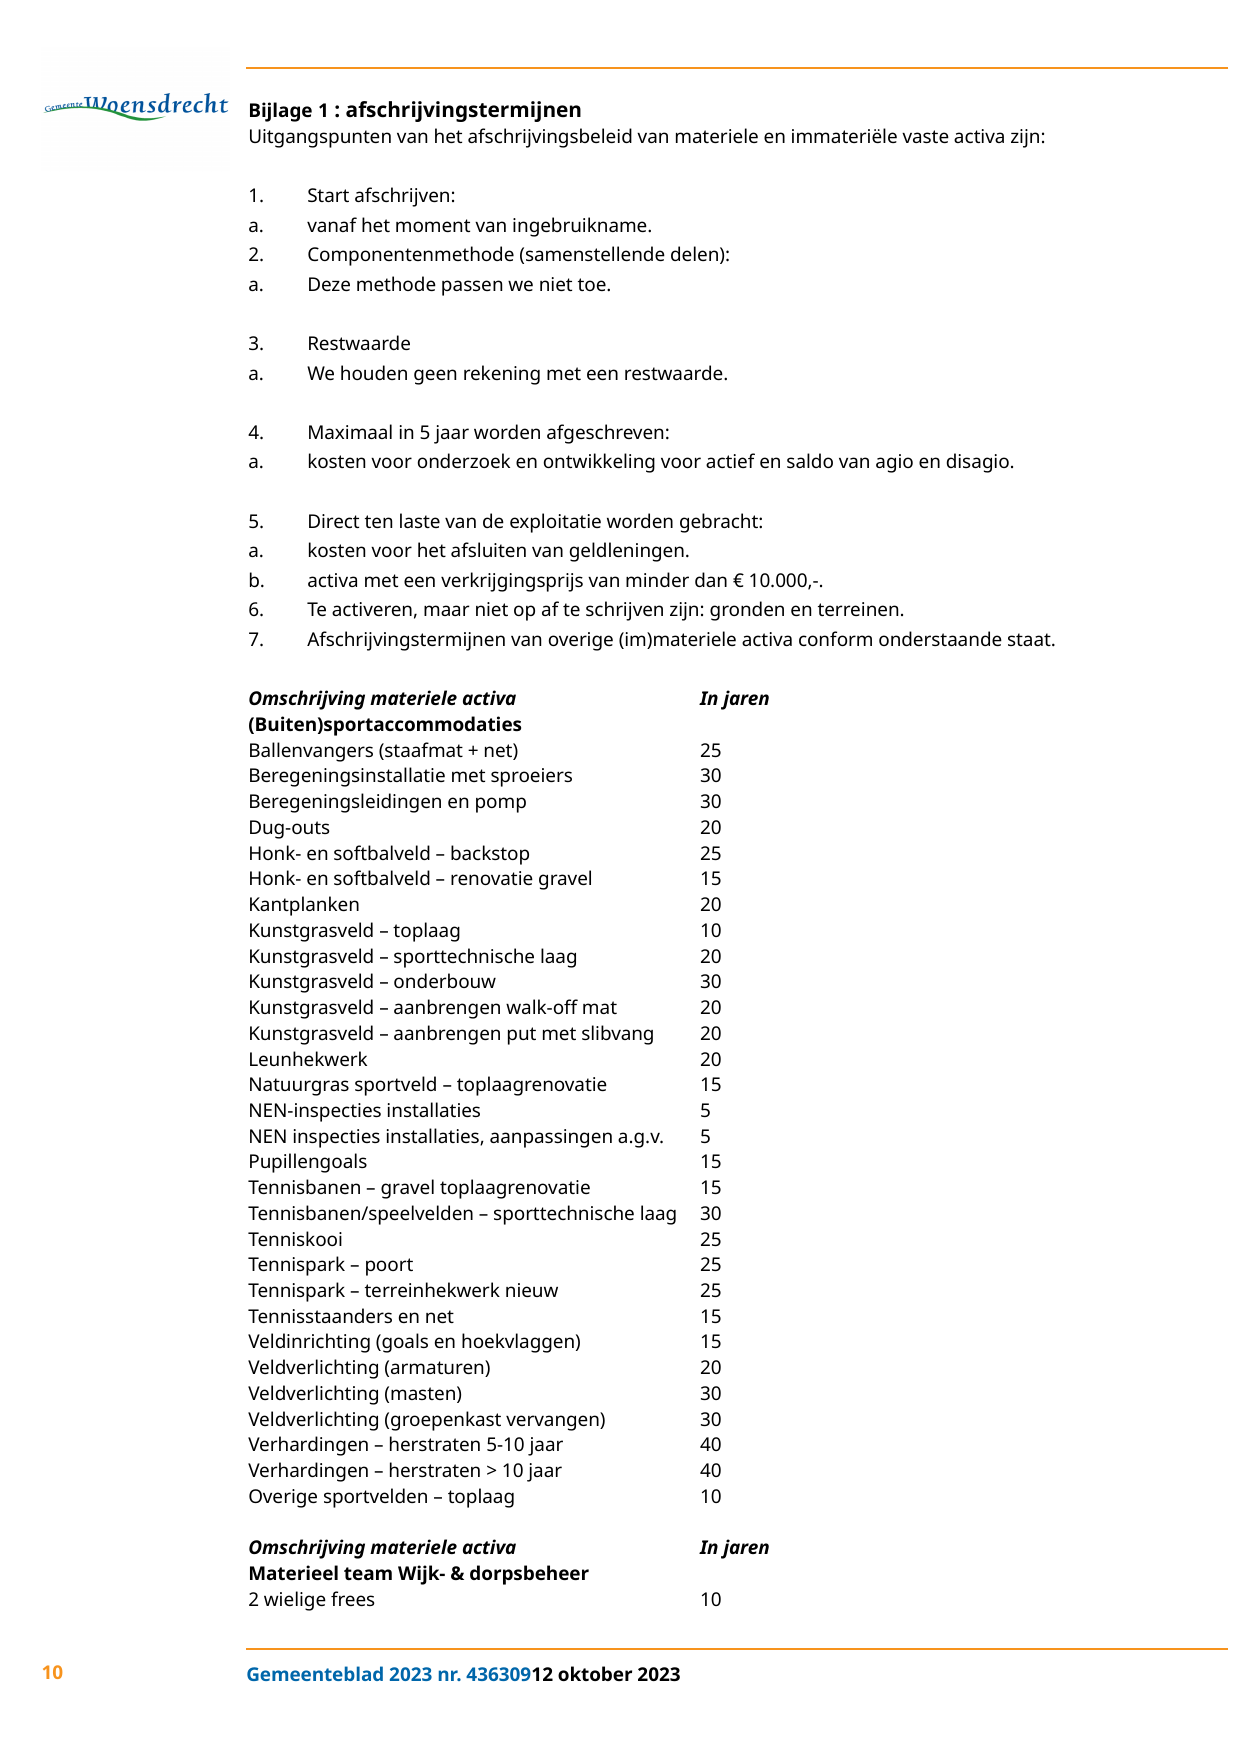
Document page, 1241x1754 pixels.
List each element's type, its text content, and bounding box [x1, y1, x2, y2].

table_header In jaren [700, 686, 1152, 711]
table_cell 15 [700, 1071, 1152, 1097]
table_cell Tennisstaanders en net [248, 1303, 700, 1329]
table_cell 15 [700, 1329, 1152, 1354]
table_cell [700, 711, 1152, 737]
table_cell 20 [700, 1355, 1152, 1380]
list Start afschrijven: [248, 182, 1152, 208]
table_cell 20 [700, 994, 1152, 1020]
table_cell Tennispark – poort [248, 1252, 700, 1277]
list Deze methode passen we niet toe. [248, 271, 1152, 297]
list Afschrijvingstermijnen van overige (im)materiele activa conform onderstaande staat. [248, 626, 1152, 652]
table_cell 2 wielige frees [248, 1586, 700, 1612]
list We houden geen rekening met een restwaarde. [248, 360, 1152, 386]
table_cell 30 [700, 763, 1152, 788]
table_cell Pupillengoals [248, 1149, 700, 1174]
table_cell Verhardingen – herstraten > 10 jaar [248, 1458, 700, 1483]
list Componentenmethode (samenstellende delen): [248, 242, 1152, 267]
list Maximaal in 5 jaar worden afgeschreven: [248, 419, 1152, 445]
list Te activeren, maar niet op af te schrijven zijn: gronden en terreinen. [248, 597, 1152, 622]
table_cell 5 [700, 1123, 1152, 1149]
table_cell 25 [700, 840, 1152, 866]
table_cell [700, 1560, 1152, 1586]
table_cell Honk- en softbalveld – backstop [248, 840, 700, 866]
table_cell 40 [700, 1458, 1152, 1483]
table_cell Veldinrichting (goals en hoekvlaggen) [248, 1329, 700, 1354]
table_cell 25 [700, 737, 1152, 763]
table_cell Verhardingen – herstraten 5-10 jaar [248, 1432, 700, 1457]
table_cell 10 [700, 917, 1152, 943]
table_cell Materieel team Wijk- & dorpsbeheer [248, 1560, 700, 1586]
table_cell NEN inspecties installaties, aanpassingen a.g.v. [248, 1123, 700, 1149]
table_cell Tennisbanen/speelvelden – sporttechnische laag [248, 1200, 700, 1226]
table_cell 20 [700, 891, 1152, 917]
table_cell NEN-inspecties installaties [248, 1097, 700, 1123]
table_cell Natuurgras sportveld – toplaagrenovatie [248, 1071, 700, 1097]
table_cell Tennispark – terreinhekwerk nieuw [248, 1277, 700, 1303]
table_cell Tennisbanen – gravel toplaagrenovatie [248, 1174, 700, 1200]
list activa met een verkrijgingsprijs van minder dan € 10.000,-. [248, 567, 1152, 593]
table_cell Dug-outs [248, 814, 700, 840]
table_cell 30 [700, 1406, 1152, 1432]
picture [41, 47, 231, 172]
table_cell Kunstgrasveld – aanbrengen put met slibvang [248, 1020, 700, 1046]
table_cell 20 [700, 814, 1152, 840]
list Direct ten laste van de exploitatie worden gebracht: [248, 508, 1152, 534]
list kosten voor onderzoek en ontwikkeling voor actief en saldo van agio en disagio. [248, 449, 1152, 474]
table_cell 5 [700, 1097, 1152, 1123]
table_cell 10 [700, 1586, 1152, 1612]
table_cell 25 [700, 1252, 1152, 1277]
table_cell Beregeningsinstallatie met sproeiers [248, 763, 700, 788]
table_cell [248, 1509, 700, 1534]
table_cell Overige sportvelden – toplaag [248, 1483, 700, 1509]
table_cell Kunstgrasveld – aanbrengen walk-off mat [248, 994, 700, 1020]
table_cell Veldverlichting (armaturen) [248, 1355, 700, 1380]
table_cell (Buiten)sportaccommodaties [248, 711, 700, 737]
table_cell Beregeningsleidingen en pomp [248, 789, 700, 814]
table_cell 20 [700, 1046, 1152, 1071]
text Uitgangspunten van het afschrijvingsbeleid van materiele en immateriële vaste activa zijn: [248, 123, 1152, 149]
table_cell [700, 1509, 1152, 1534]
table_cell 30 [700, 1380, 1152, 1406]
table_cell Ballenvangers (staafmat + net) [248, 737, 700, 763]
table_cell 10 [700, 1483, 1152, 1509]
table_cell 30 [700, 1200, 1152, 1226]
table_cell Tenniskooi [248, 1226, 700, 1252]
table_cell Veldverlichting (masten) [248, 1380, 700, 1406]
table_cell 15 [700, 1174, 1152, 1200]
table_cell Kunstgrasveld – toplaag [248, 917, 700, 943]
table_cell 15 [700, 866, 1152, 891]
table_header Omschrijving materiele activa [248, 686, 700, 711]
table_cell Kunstgrasveld – sporttechnische laag [248, 943, 700, 968]
table_cell Omschrijving materiele activa [248, 1535, 700, 1560]
table_cell Kunstgrasveld – onderbouw [248, 969, 700, 994]
table_cell 30 [700, 969, 1152, 994]
table_cell 30 [700, 789, 1152, 814]
table_cell 25 [700, 1277, 1152, 1303]
table_cell 40 [700, 1432, 1152, 1457]
table_cell Veldverlichting (groepenkast vervangen) [248, 1406, 700, 1432]
table_cell 25 [700, 1226, 1152, 1252]
list kosten voor het afsluiten van geldleningen. [248, 537, 1152, 563]
table_cell 15 [700, 1149, 1152, 1174]
table_cell In jaren [700, 1535, 1152, 1560]
list Restwaarde [248, 330, 1152, 356]
table_cell Honk- en softbalveld – renovatie gravel [248, 866, 700, 891]
table_cell 20 [700, 1020, 1152, 1046]
table_cell 20 [700, 943, 1152, 968]
table_cell Leunhekwerk [248, 1046, 700, 1071]
table_cell 15 [700, 1303, 1152, 1329]
table_cell Kantplanken [248, 891, 700, 917]
text Bijlage 1 : afschrijvingstermijnen [248, 95, 1152, 123]
list vanaf het moment van ingebruikname. [248, 212, 1152, 238]
